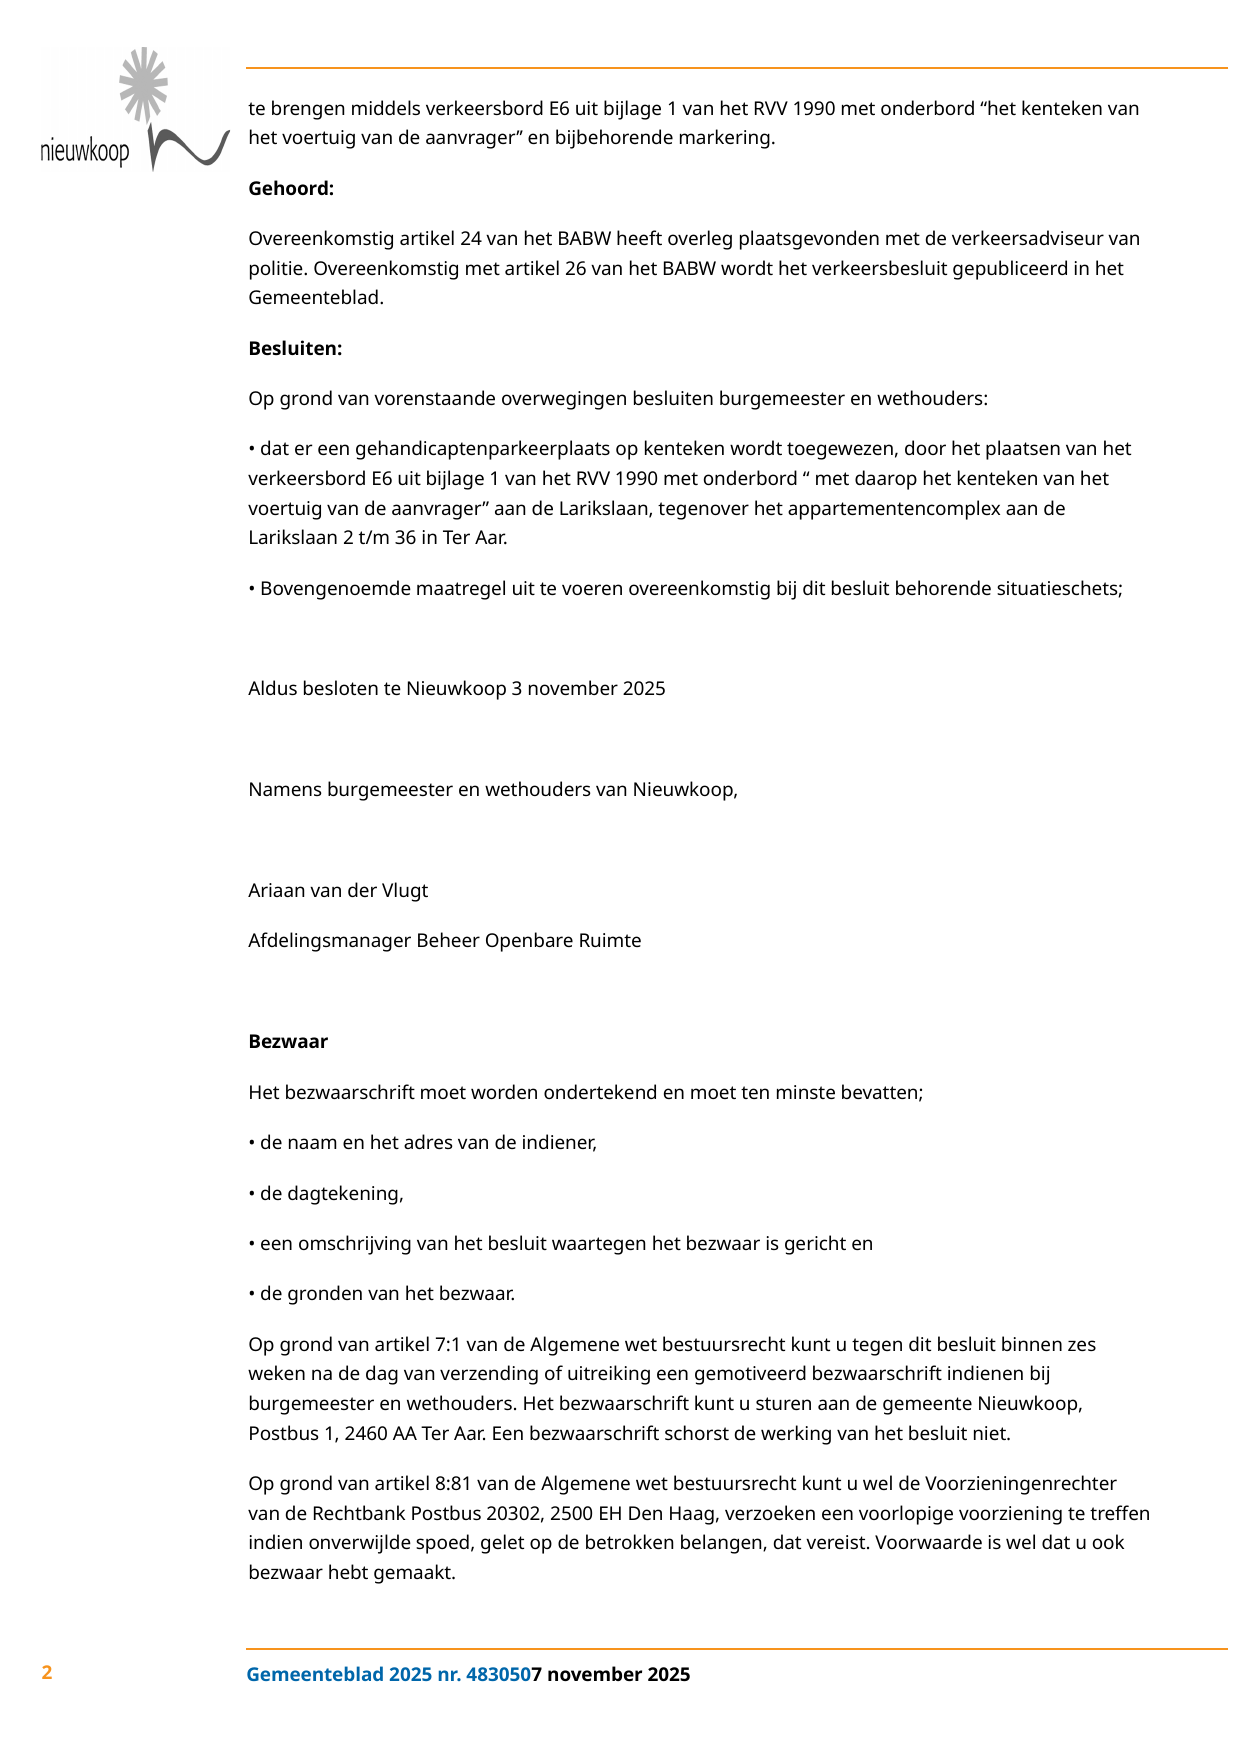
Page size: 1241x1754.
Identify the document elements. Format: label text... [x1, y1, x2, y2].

text Het bezwaarschrift moet worden ondertekend en moet ten minste bevatten; [248, 1079, 1152, 1105]
picture [41, 47, 231, 172]
text Bezwaar [248, 1028, 1152, 1054]
text • dat er een gehandicaptenparkeerplaats op kenteken wordt toegewezen, door het plaatsen van het verkeersbord E6 uit bijlage 1 van het RVV 1990 met onderbord “ met daarop het kenteken van het voertuig van de aanvrager” aan de Larikslaan, tegenover het appartementencomplex aan de Larikslaan 2 t/m 36 in Ter Aar. [248, 436, 1152, 550]
text • de dagtekening, [248, 1180, 1152, 1206]
text Overeenkomstig artikel 24 van het BABW heeft overleg plaatsgevonden met de verkeersadviseur van politie. Overeenkomstig met artikel 26 van het BABW wordt het verkeersbesluit gepubliceerd in het Gemeenteblad. [248, 225, 1152, 310]
text • Bovengenoemde maatregel uit te voeren overeenkomstig bij dit besluit behorende situatieschets; [248, 575, 1152, 601]
text Op grond van artikel 8:81 van de Algemene wet bestuursrecht kunt u wel de Voorzieningenrechter van de Rechtbank Postbus 20302, 2500 EH Den Haag, verzoeken een voorlopige voorziening te treffen indien onverwijlde spoed, gelet op de betrokken belangen, dat vereist. Voorwaarde is wel dat u ook bezwaar hebt gemaakt. [248, 1470, 1152, 1585]
text Op grond van artikel 7:1 van de Algemene wet bestuursrecht kunt u tegen dit besluit binnen zes weken na de dag van verzending of uitreiking een gemotiveerd bezwaarschrift indienen bij burgemeester en wethouders. Het bezwaarschrift kunt u sturen aan de gemeente Nieuwkoop, Postbus 1, 2460 AA Ter Aar. Een bezwaarschrift schorst de werking van het besluit niet. [248, 1331, 1152, 1446]
text • een omschrijving van het besluit waartegen het bezwaar is gericht en [248, 1230, 1152, 1256]
text Ariaan van der Vlugt [248, 877, 1152, 903]
text Gehoord: [248, 175, 1152, 201]
text • de naam en het adres van de indiener, [248, 1129, 1152, 1155]
text Aldus besloten te Nieuwkoop 3 november 2025 [248, 676, 1152, 701]
text te brengen middels verkeersbord E6 uit bijlage 1 van het RVV 1990 met onderbord “het kenteken van het voertuig van de aanvrager’’ en bijbehorende markering. [248, 95, 1152, 150]
text Besluiten: [248, 335, 1152, 361]
text • de gronden van het bezwaar. [248, 1281, 1152, 1306]
text Namens burgemeester en wethouders van Nieuwkoop, [248, 776, 1152, 802]
text Afdelingsmanager Beheer Openbare Ruimte [248, 928, 1152, 953]
text Op grond van vorenstaande overwegingen besluiten burgemeester en wethouders: [248, 385, 1152, 411]
